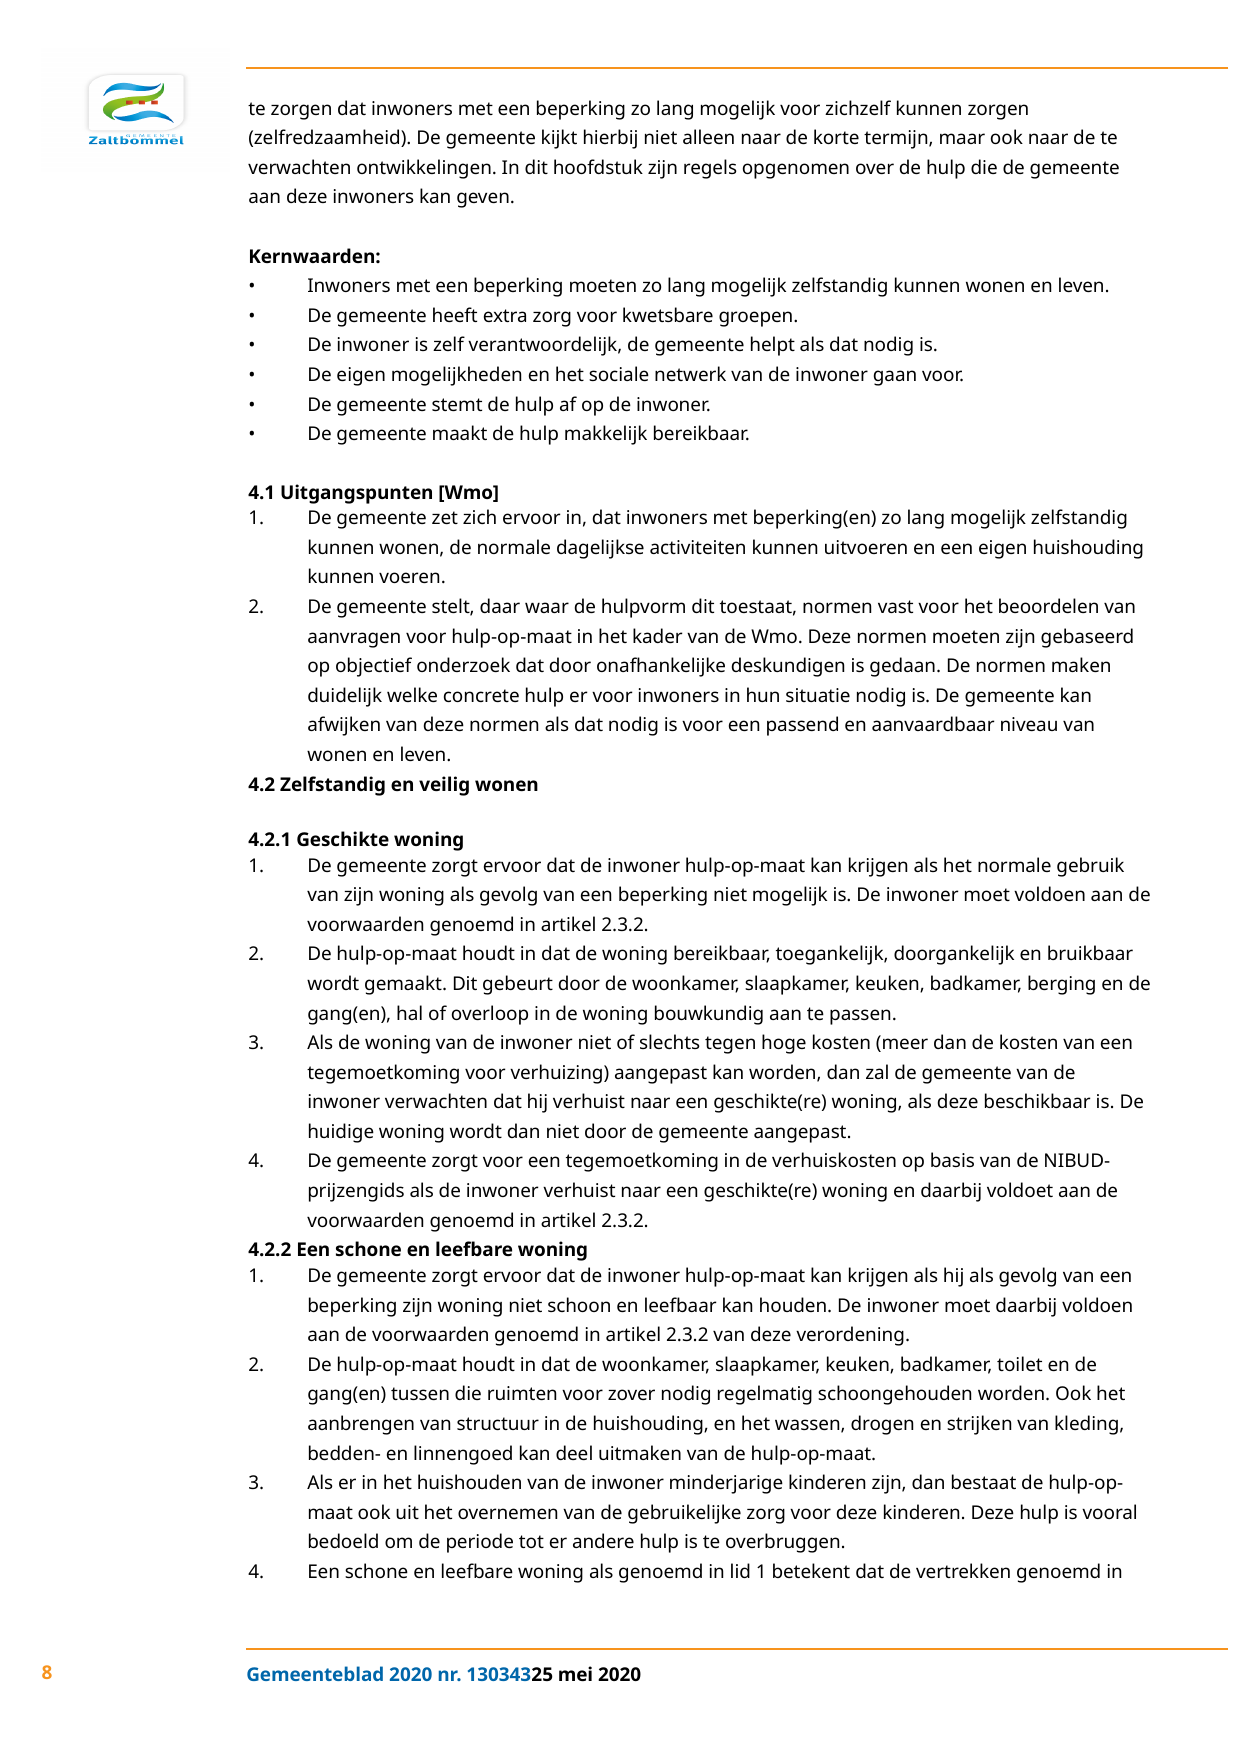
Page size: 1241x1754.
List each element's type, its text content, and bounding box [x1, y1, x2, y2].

text 4.2.2 Een schone en leefbare woning [248, 1236, 1152, 1262]
text 4.2.1 Geschikte woning [248, 826, 1152, 852]
list De gemeente zorgt voor een tegemoetkoming in de verhuiskosten op basis van de NIBUD-prijzengids als de inwoner verhuist naar een geschikte(re) woning en daarbij voldoet aan de voorwaarden genoemd in artikel 2.3.2. [248, 1148, 1152, 1233]
list De gemeente zorgt ervoor dat de inwoner hulp-op-maat kan krijgen als hij als gevolg van een beperking zijn woning niet schoon en leefbaar kan houden. De inwoner moet daarbij voldoen aan de voorwaarden genoemd in artikel 2.3.2 van deze verordening. [248, 1262, 1152, 1347]
list Een schone en leefbare woning als genoemd in lid 1 betekent dat de vertrekken genoemd in [248, 1558, 1152, 1584]
text 4.2 Zelfstandig en veilig wonen [248, 771, 1152, 797]
list De gemeente zet zich ervoor in, dat inwoners met beperking(en) zo lang mogelijk zelfstandig kunnen wonen, de normale dagelijkse activiteiten kunnen uitvoeren en een eigen huishouding kunnen voeren. [248, 504, 1152, 589]
list De hulp-op-maat houdt in dat de woning bereikbaar, toegankelijk, doorgankelijk en bruikbaar wordt gemaakt. Dit gebeurt door de woonkamer, slaapkamer, keuken, badkamer, berging en de gang(en), hal of overloop in de woning bouwkundig aan te passen. [248, 941, 1152, 1026]
table_header Kernwaarden: Inwoners met een beperking moeten zo lang mogelijk zelfstandig kunnen wonen en leven. De gemeente heeft extra zorg voor kwetsbare groepen. De inwoner is zelf verantwoordelijk, de gemeente helpt als dat nodig is. De eigen mogelijkheden en het sociale netwerk van de inwoner gaan voor. De gemeente stemt de hulp af op de inwoner. De gemeente maakt de hulp makkelijk bereikbaar. [248, 243, 1152, 446]
text 4.1 Uitgangspunten [Wmo] [248, 479, 1152, 504]
list De gemeente zorgt ervoor dat de inwoner hulp-op-maat kan krijgen als het normale gebruik van zijn woning als gevolg van een beperking niet mogelijk is. De inwoner moet voldoen aan de voorwaarden genoemd in artikel 2.3.2. [248, 852, 1152, 937]
list De hulp-op-maat houdt in dat de woonkamer, slaapkamer, keuken, badkamer, toilet en de gang(en) tussen die ruimten voor zover nodig regelmatig schoongehouden worden. Ook het aanbrengen van structuur in de huishouding, en het wassen, drogen en strijken van kleding, bedden- en linnengoed kan deel uitmaken van de hulp-op-maat. [248, 1351, 1152, 1465]
picture [41, 47, 231, 172]
list Als de woning van de inwoner niet of slechts tegen hoge kosten (meer dan de kosten van een tegemoetkoming voor verhuizing) aangepast kan worden, dan zal de gemeente van de inwoner verwachten dat hij verhuist naar een geschikte(re) woning, als deze beschikbaar is. De huidige woning wordt dan niet door de gemeente aangepast. [248, 1029, 1152, 1144]
list De gemeente stelt, daar waar de hulpvorm dit toestaat, normen vast voor het beoordelen van aanvragen voor hulp-op-maat in het kader van de Wmo. Deze normen moeten zijn gebaseerd op objectief onderzoek dat door onafhankelijke deskundigen is gedaan. De normen maken duidelijk welke concrete hulp er voor inwoners in hun situatie nodig is. De gemeente kan afwijken van deze normen als dat nodig is voor een passend en aanvaardbaar niveau van wonen en leven. [248, 593, 1152, 767]
text te zorgen dat inwoners met een beperking zo lang mogelijk voor zichzelf kunnen zorgen (zelfredzaamheid). De gemeente kijkt hierbij niet alleen naar de korte termijn, maar ook naar de te verwachten ontwikkelingen. In dit hoofdstuk zijn regels opgenomen over de hulp die de gemeente aan deze inwoners kan geven. [248, 95, 1152, 209]
list Als er in het huishouden van de inwoner minderjarige kinderen zijn, dan bestaat de hulp-op-maat ook uit het overnemen van de gebruikelijke zorg voor deze kinderen. Deze hulp is vooral bedoeld om de periode tot er andere hulp is te overbruggen. [248, 1469, 1152, 1554]
